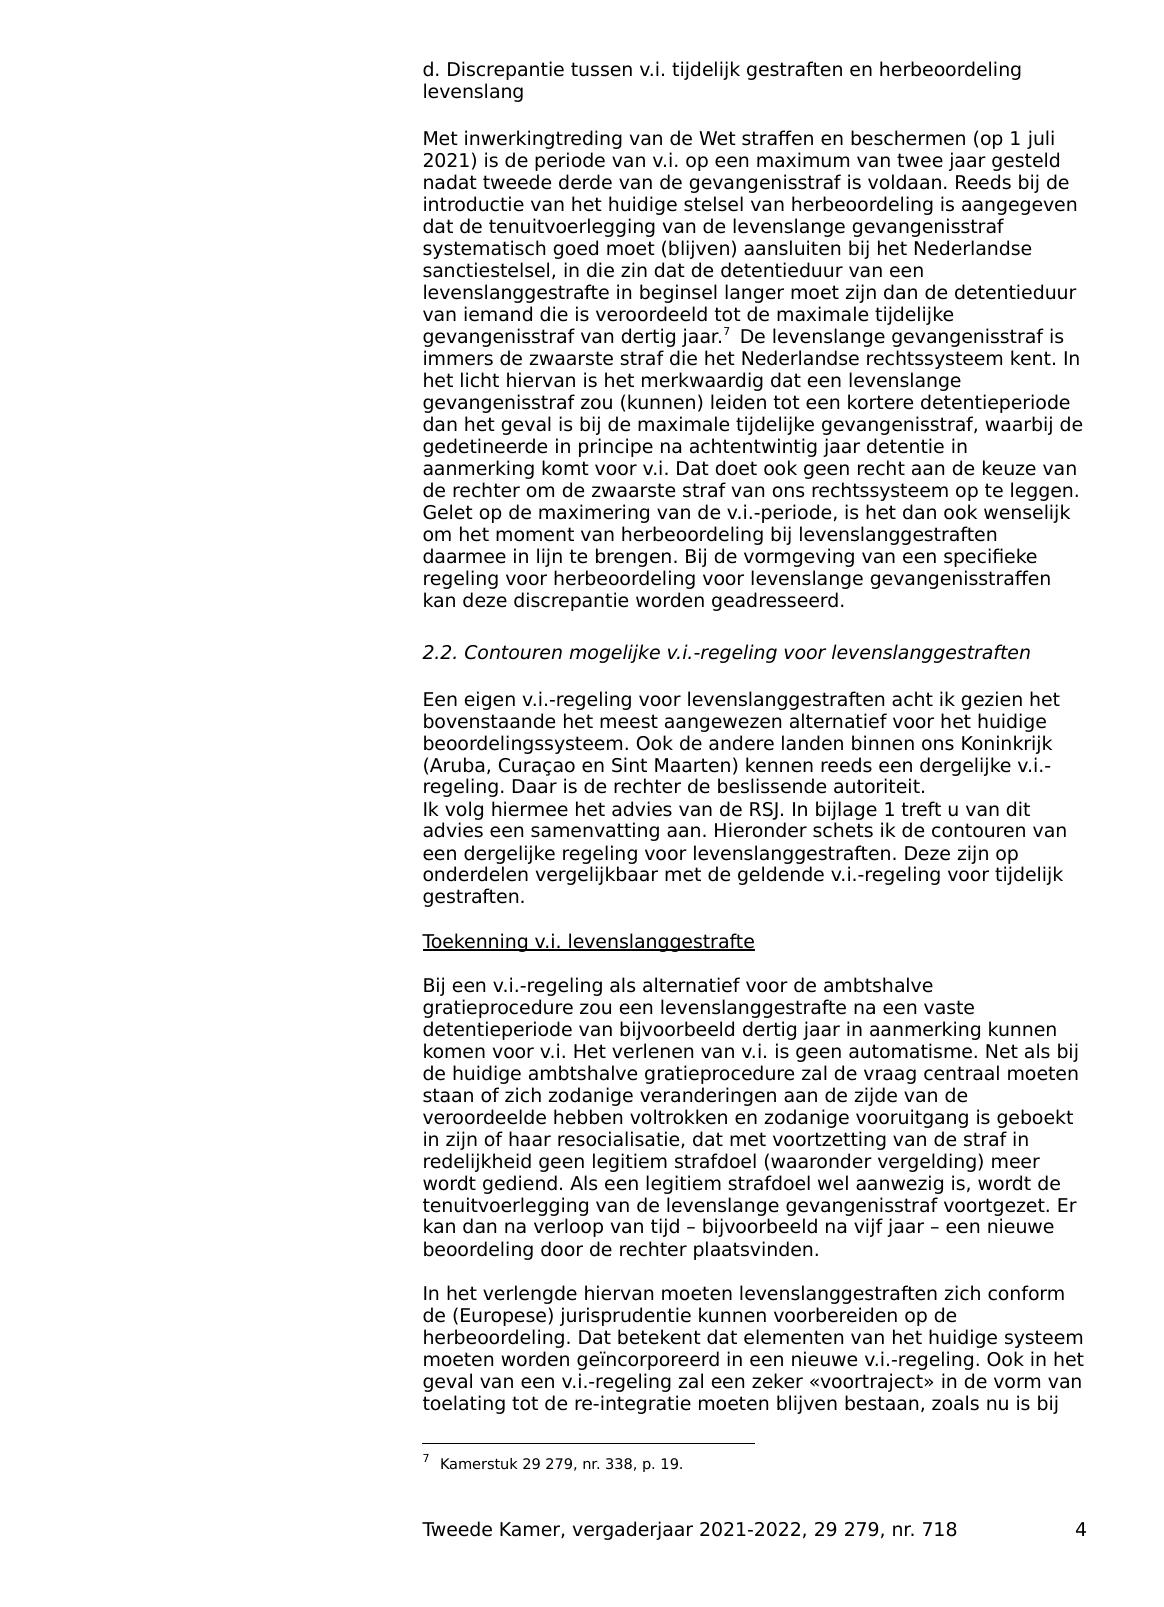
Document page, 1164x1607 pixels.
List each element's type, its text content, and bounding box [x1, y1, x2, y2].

subtitle Toekenning v.i. levenslanggestrafte [422, 931, 1087, 952]
text Kamerstuk 29 279, nr. 338, p. 19. [422, 1452, 1087, 1474]
text Ik volg hiermee het advies van de RSJ. In bijlage 1 treft u van dit advies een samenvatting aan. Hieronder schets ik de contouren van een dergelijke regeling voor levenslanggestraften. Deze zijn op onderdelen vergelijkbaar met de geldende v.i.-regeling voor tijdelijk gestraften. [422, 798, 1087, 908]
text Bij een v.i.-regeling als alternatief voor de ambtshalve gratieprocedure zou een levenslanggestrafte na een vaste detentieperiode van bijvoorbeeld dertig jaar in aanmerking kunnen komen voor v.i. Het verlenen van v.i. is geen automatisme. Net als bij de huidige ambtshalve gratieprocedure zal de vraag centraal moeten staan of zich zodanige veranderingen aan de zijde van de veroordeelde hebben voltrokken en zodanige vooruitgang is geboekt in zijn of haar resocialisatie, dat met voortzetting van de straf in redelijkheid geen legitiem strafdoel (waaronder vergelding) meer wordt gediend. Als een legitiem strafdoel wel aanwezig is, wordt de tenuitvoerlegging van de levenslange gevangenisstraf voortgezet. Er kan dan na verloop van tijd – bijvoorbeeld na vijf jaar – een nieuwe beoordeling door de rechter plaatsvinden. [422, 975, 1087, 1260]
text Een eigen v.i.-regeling voor levenslanggestraften acht ik gezien het bovenstaande het meest aangewezen alternatief voor het huidige beoordelingssysteem. Ook de andere landen binnen ons Koninkrijk (Aruba, Curaçao en Sint Maarten) kennen reeds een dergelijke v.i.-regeling. Daar is de rechter de beslissende autoriteit. [422, 688, 1087, 798]
subtitle d. Discrepantie tussen v.i. tijdelijk gestraften en herbeoordeling levenslang [422, 59, 1087, 103]
text Met inwerkingtreding van de Wet straffen en beschermen (op 1 juli 2021) is de periode van v.i. op een maximum van twee jaar gesteld nadat tweede derde van de gevangenisstraf is voldaan. Reeds bij de introductie van het huidige stelsel van herbeoordeling is aangegeven dat de tenuitvoerlegging van de levenslange gevangenisstraf systematisch goed moet (blijven) aansluiten bij het Nederlandse sanctiestelsel, in die zin dat de detentieduur van een levenslanggestrafte in beginsel langer moet zijn dan de detentieduur van iemand die is veroordeeld tot de maximale tijdelijke gevangenisstraf van dertig jaar. De levenslange gevangenisstraf is immers de zwaarste straf die het Nederlandse rechtssysteem kent. In het licht hiervan is het merkwaardig dat een levenslange gevangenisstraf zou (kunnen) leiden tot een kortere detentieperiode dan het geval is bij de maximale tijdelijke gevangenisstraf, waarbij de gedetineerde in principe na achtentwintig jaar detentie in aanmerking komt voor v.i. Dat doet ook geen recht aan de keuze van de rechter om de zwaarste straf van ons rechtssysteem op te leggen. Gelet op de maximering van de v.i.-periode, is het dan ook wenselijk om het moment van herbeoordeling bij levenslanggestraften daarmee in lijn te brengen. Bij de vormgeving van een specifieke regeling voor herbeoordeling voor levenslange gevangenisstraffen kan deze discrepantie worden geadresseerd. [422, 128, 1087, 612]
text In het verlengde hiervan moeten levenslanggestraften zich conform de (Europese) jurisprudentie kunnen voorbereiden op de herbeoordeling. Dat betekent dat elementen van het huidige systeem moeten worden geïncorporeerd in een nieuwe v.i.-regeling. Ook in het geval van een v.i.-regeling zal een zeker «voortraject» in de vorm van toelating tot de re-integratie moeten blijven bestaan, zoals nu is bij [422, 1283, 1087, 1414]
subtitle 2.2. Contouren mogelijke v.i.-regeling voor levenslanggestraften [422, 642, 1087, 663]
